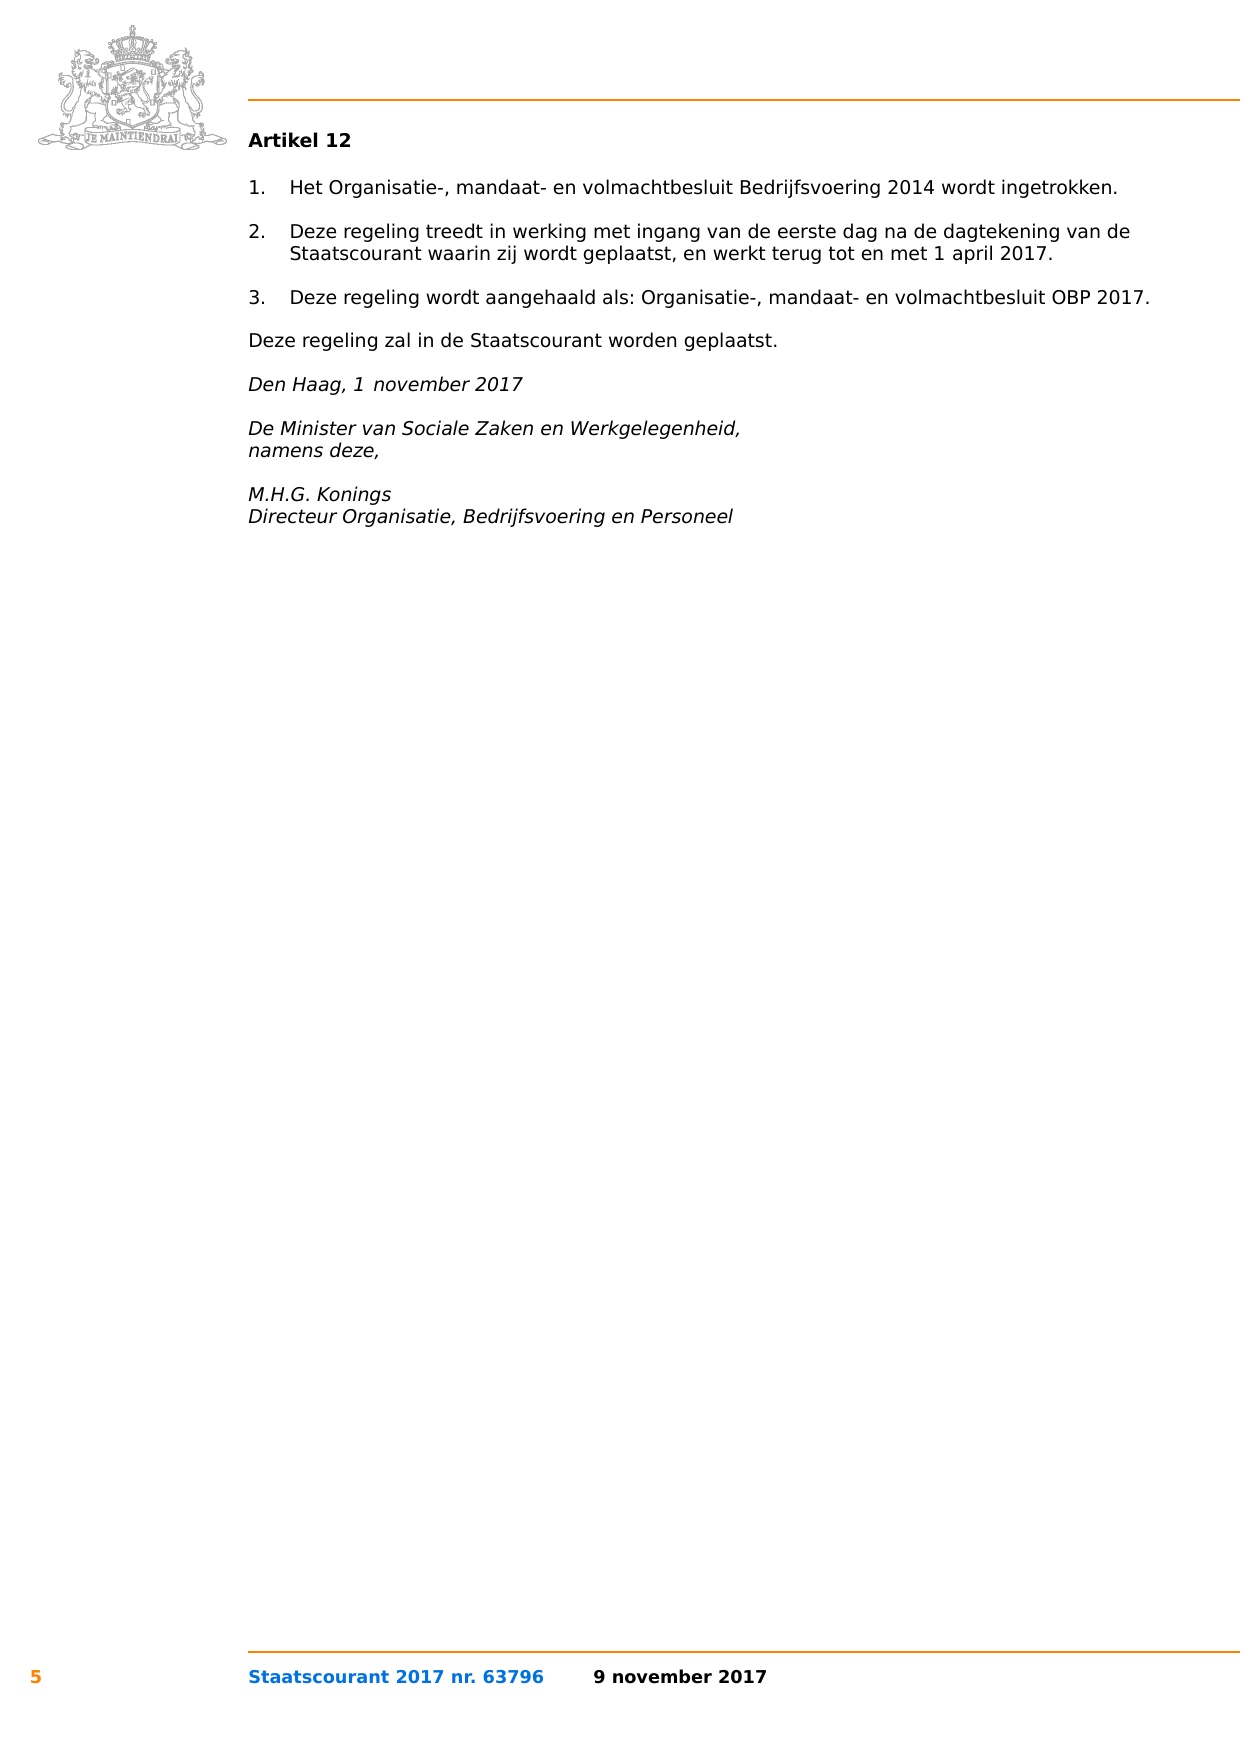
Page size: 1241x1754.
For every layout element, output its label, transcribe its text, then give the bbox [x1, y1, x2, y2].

picture [38, 25, 227, 150]
subtitle Artikel 12 [248, 130, 1163, 152]
text De Minister van Sociale Zaken en Werkgelegenheid, namens deze, M.H.G. Konings Directeur Organisatie, Bedrijfsvoering en Personeel [248, 418, 1163, 528]
text 2. Deze regeling treedt in werking met ingang van de eerste dag na de dagtekening van de Staatscourant waarin zij wordt geplaatst, en werkt terug tot en met 1 april 2017. [248, 221, 1163, 265]
text 1. Het Organisatie-, mandaat- en volmachtbesluit Bedrijfsvoering 2014 wordt ingetrokken. [248, 177, 1163, 199]
text 3. Deze regeling wordt aangehaald als: Organisatie-, mandaat- en volmachtbesluit OBP 2017. [248, 287, 1163, 308]
text Deze regeling zal in de Staatscourant worden geplaatst. [248, 330, 1163, 352]
text Den Haag, 1 november 2017 [248, 374, 1163, 396]
